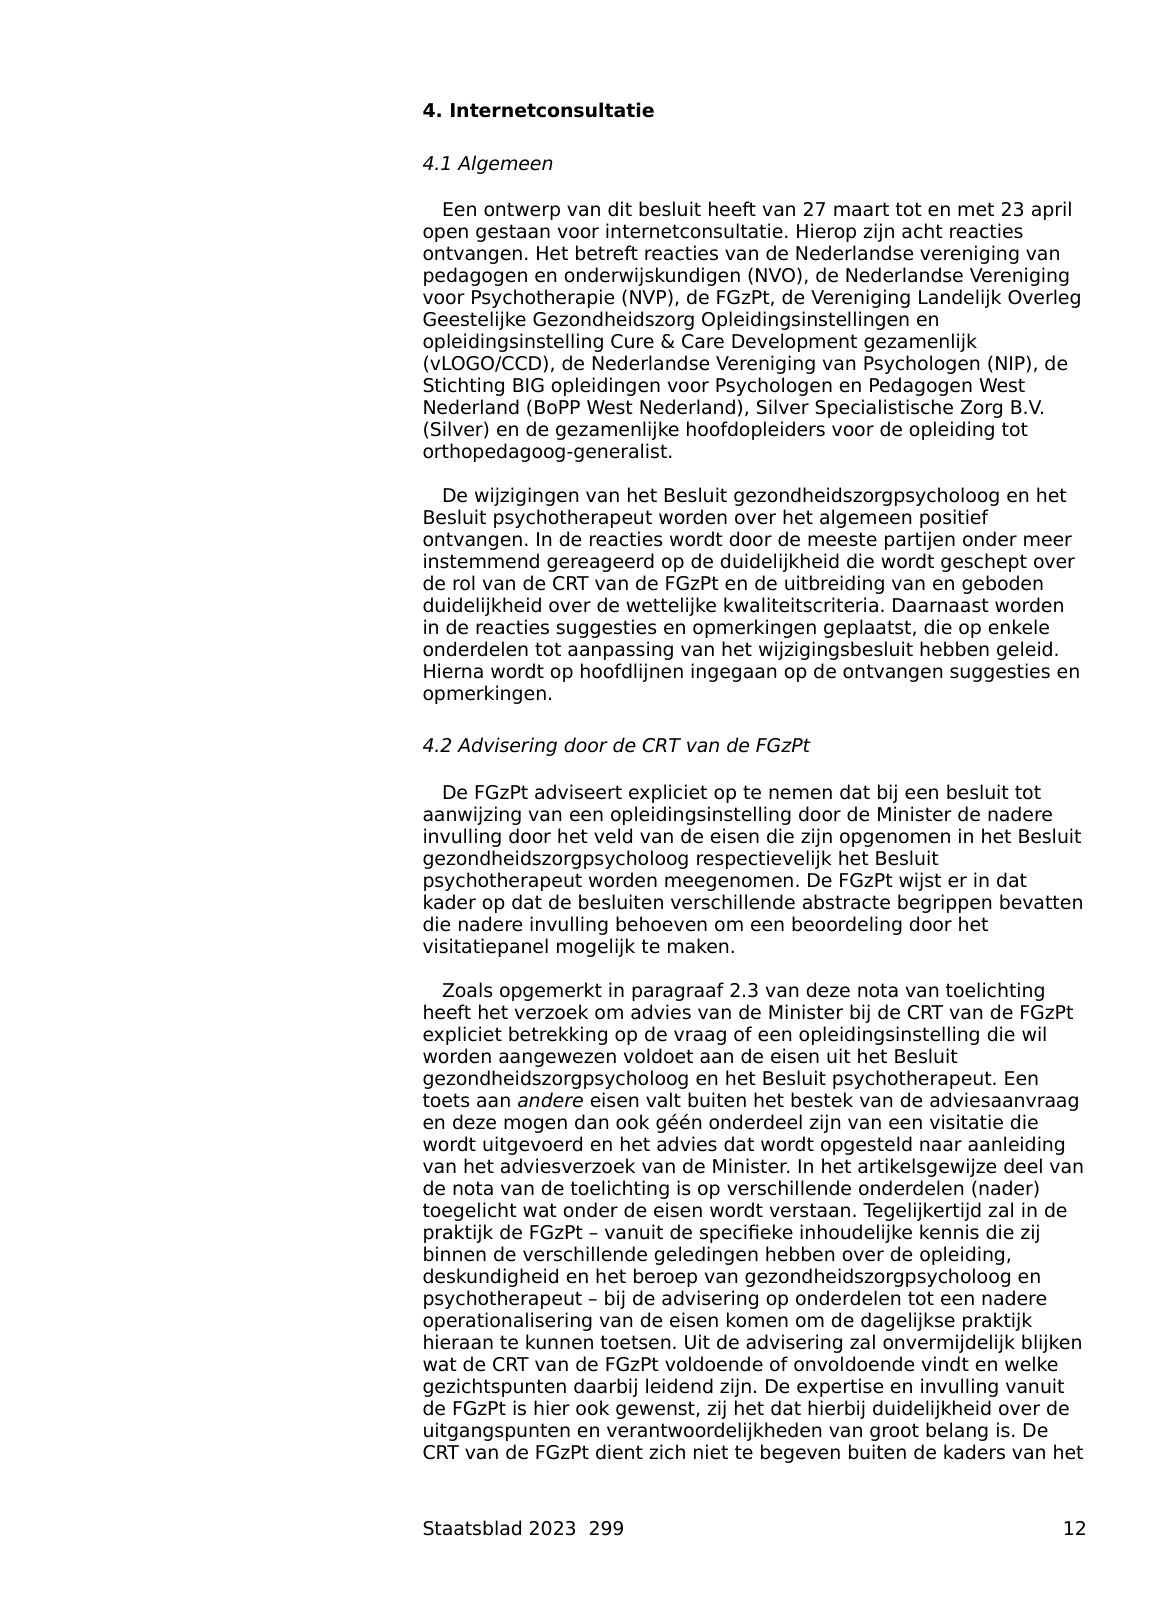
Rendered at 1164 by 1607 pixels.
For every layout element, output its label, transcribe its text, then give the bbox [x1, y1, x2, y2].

subtitle 4. Internetconsultatie [422, 100, 1087, 122]
text Zoals opgemerkt in paragraaf 2.3 van deze nota van toelichting heeft het verzoek om advies van de Minister bij de CRT van de FGzPt expliciet betrekking op de vraag of een opleidingsinstelling die wil worden aangewezen voldoet aan de eisen uit het Besluit gezondheidszorgpsycholoog en het Besluit psychotherapeut. Een toets aan andere eisen valt buiten het bestek van de adviesaanvraag en deze mogen dan ook géén onderdeel zijn van een visitatie die wordt uitgevoerd en het advies dat wordt opgesteld naar aanleiding van het adviesverzoek van de Minister. In het artikelsgewijze deel van de nota van de toelichting is op verschillende onderdelen (nader) toegelicht wat onder de eisen wordt verstaan. Tegelijkertijd zal in de praktijk de FGzPt – vanuit de specifieke inhoudelijke kennis die zij binnen de verschillende geledingen hebben over de opleiding, deskundigheid en het beroep van gezondheidszorgpsycholoog en psychotherapeut – bij de advisering op onderdelen tot een nadere operationalisering van de eisen komen om de dagelijkse praktijk hieraan te kunnen toetsen. Uit de advisering zal onvermijdelijk blijken wat de CRT van de FGzPt voldoende of onvoldoende vindt en welke gezichtspunten daarbij leidend zijn. De expertise en invulling vanuit de FGzPt is hier ook gewenst, zij het dat hierbij duidelijkheid over de uitgangspunten en verantwoordelijkheden van groot belang is. De CRT van de FGzPt dient zich niet te begeven buiten de kaders van het [422, 980, 1087, 1464]
subtitle 4.1 Algemeen [422, 152, 1087, 174]
text Een ontwerp van dit besluit heeft van 27 maart tot en met 23 april open gestaan voor internetconsultatie. Hierop zijn acht reacties ontvangen. Het betreft reacties van de Nederlandse vereniging van pedagogen en onderwijskundigen (NVO), de Nederlandse Vereniging voor Psychotherapie (NVP), de FGzPt, de Vereniging Landelijk Overleg Geestelijke Gezondheidszorg Opleidingsinstellingen en opleidingsinstelling Cure & Care Development gezamenlijk (vLOGO/CCD), de Nederlandse Vereniging van Psychologen (NIP), de Stichting BIG opleidingen voor Psychologen en Pedagogen West Nederland (BoPP West Nederland), Silver Specialistische Zorg B.V. (Silver) en de gezamenlijke hoofdopleiders voor de opleiding tot orthopedagoog-generalist. [422, 199, 1087, 463]
text De FGzPt adviseert expliciet op te nemen dat bij een besluit tot aanwijzing van een opleidingsinstelling door de Minister de nadere invulling door het veld van de eisen die zijn opgenomen in het Besluit gezondheidszorgpsycholoog respectievelijk het Besluit psychotherapeut worden meegenomen. De FGzPt wijst er in dat kader op dat de besluiten verschillende abstracte begrippen bevatten die nadere invulling behoeven om een beoordeling door het visitatiepanel mogelijk te maken. [422, 782, 1087, 958]
text De wijzigingen van het Besluit gezondheidszorgpsycholoog en het Besluit psychotherapeut worden over het algemeen positief ontvangen. In de reacties wordt door de meeste partijen onder meer instemmend gereageerd op de duidelijkheid die wordt geschept over de rol van de CRT van de FGzPt en de uitbreiding van en geboden duidelijkheid over de wettelijke kwaliteitscriteria. Daarnaast worden in de reacties suggesties en opmerkingen geplaatst, die op enkele onderdelen tot aanpassing van het wijzigingsbesluit hebben geleid. Hierna wordt op hoofdlijnen ingegaan op de ontvangen suggesties en opmerkingen. [422, 485, 1087, 705]
subtitle 4.2 Advisering door de CRT van de FGzPt [422, 735, 1087, 757]
